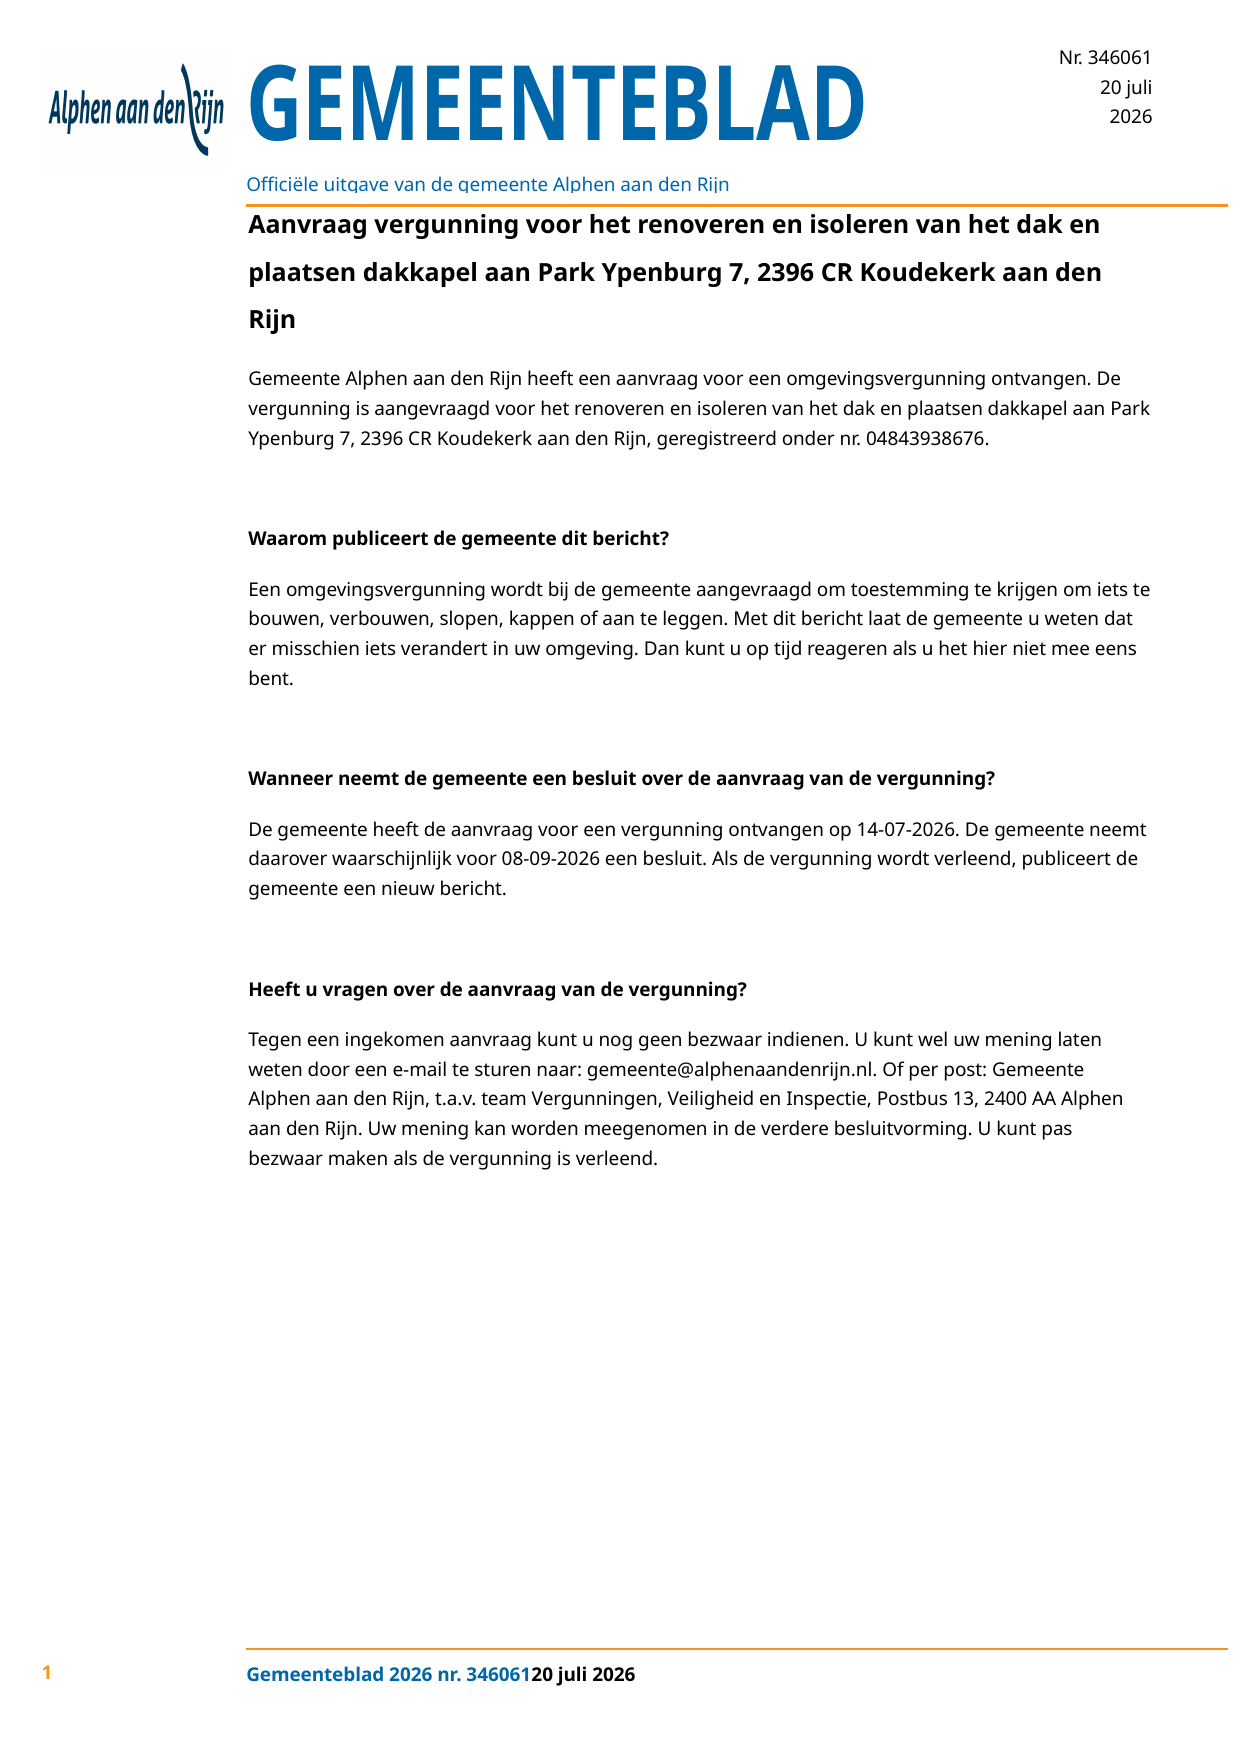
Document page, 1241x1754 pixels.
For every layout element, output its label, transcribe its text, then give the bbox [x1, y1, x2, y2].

text Tegen een ingekomen aanvraag kunt u nog geen bezwaar indienen. U kunt wel uw mening laten weten door een e-mail te sturen naar: gemeente@alphenaandenrijn.nl. Of per post: Gemeente Alphen aan den Rijn, t.a.v. team Vergunningen, Veiligheid en Inspectie, Postbus 13, 2400 AA Alphen aan den Rijn. Uw mening kan worden meegenomen in de verdere besluitvorming. U kunt pas bezwaar maken als de vergunning is verleend. [248, 1026, 1152, 1170]
text Een omgevingsvergunning wordt bij de gemeente aangevraagd om toestemming te krijgen om iets te bouwen, verbouwen, slopen, kappen of aan te leggen. Met dit bericht laat de gemeente u weten dat er misschien iets verandert in uw omgeving. Dan kunt u op tijd reageren als u het hier niet mee eens bent. [248, 576, 1152, 690]
text Wanneer neemt de gemeente een besluit over de aanvraag van de vergunning? [248, 766, 1152, 791]
picture [41, 47, 231, 172]
text Aanvraag vergunning voor het renoveren en isoleren van het dak en plaatsen dakkapel aan Park Ypenburg 7, 2396 CR Koudekerk aan den Rijn [248, 207, 1152, 336]
text Heeft u vragen over de aanvraag van de vergunning? [248, 976, 1152, 1002]
text De gemeente heeft de aanvraag voor een vergunning ontvangen op 14-07-2026. De gemeente neemt daarover waarschijnlijk voor 08-09-2026 een besluit. Als de vergunning wordt verleend, publiceert de gemeente een nieuw bericht. [248, 816, 1152, 901]
text Gemeente Alphen aan den Rijn heeft een aanvraag voor een omgevingsvergunning ontvangen. De vergunning is aangevraagd voor het renoveren en isoleren van het dak en plaatsen dakkapel aan Park Ypenburg 7, 2396 CR Koudekerk aan den Rijn, geregistreerd onder nr. 04843938676. [248, 366, 1152, 450]
text Waarom publiceert de gemeente dit bericht? [248, 526, 1152, 551]
